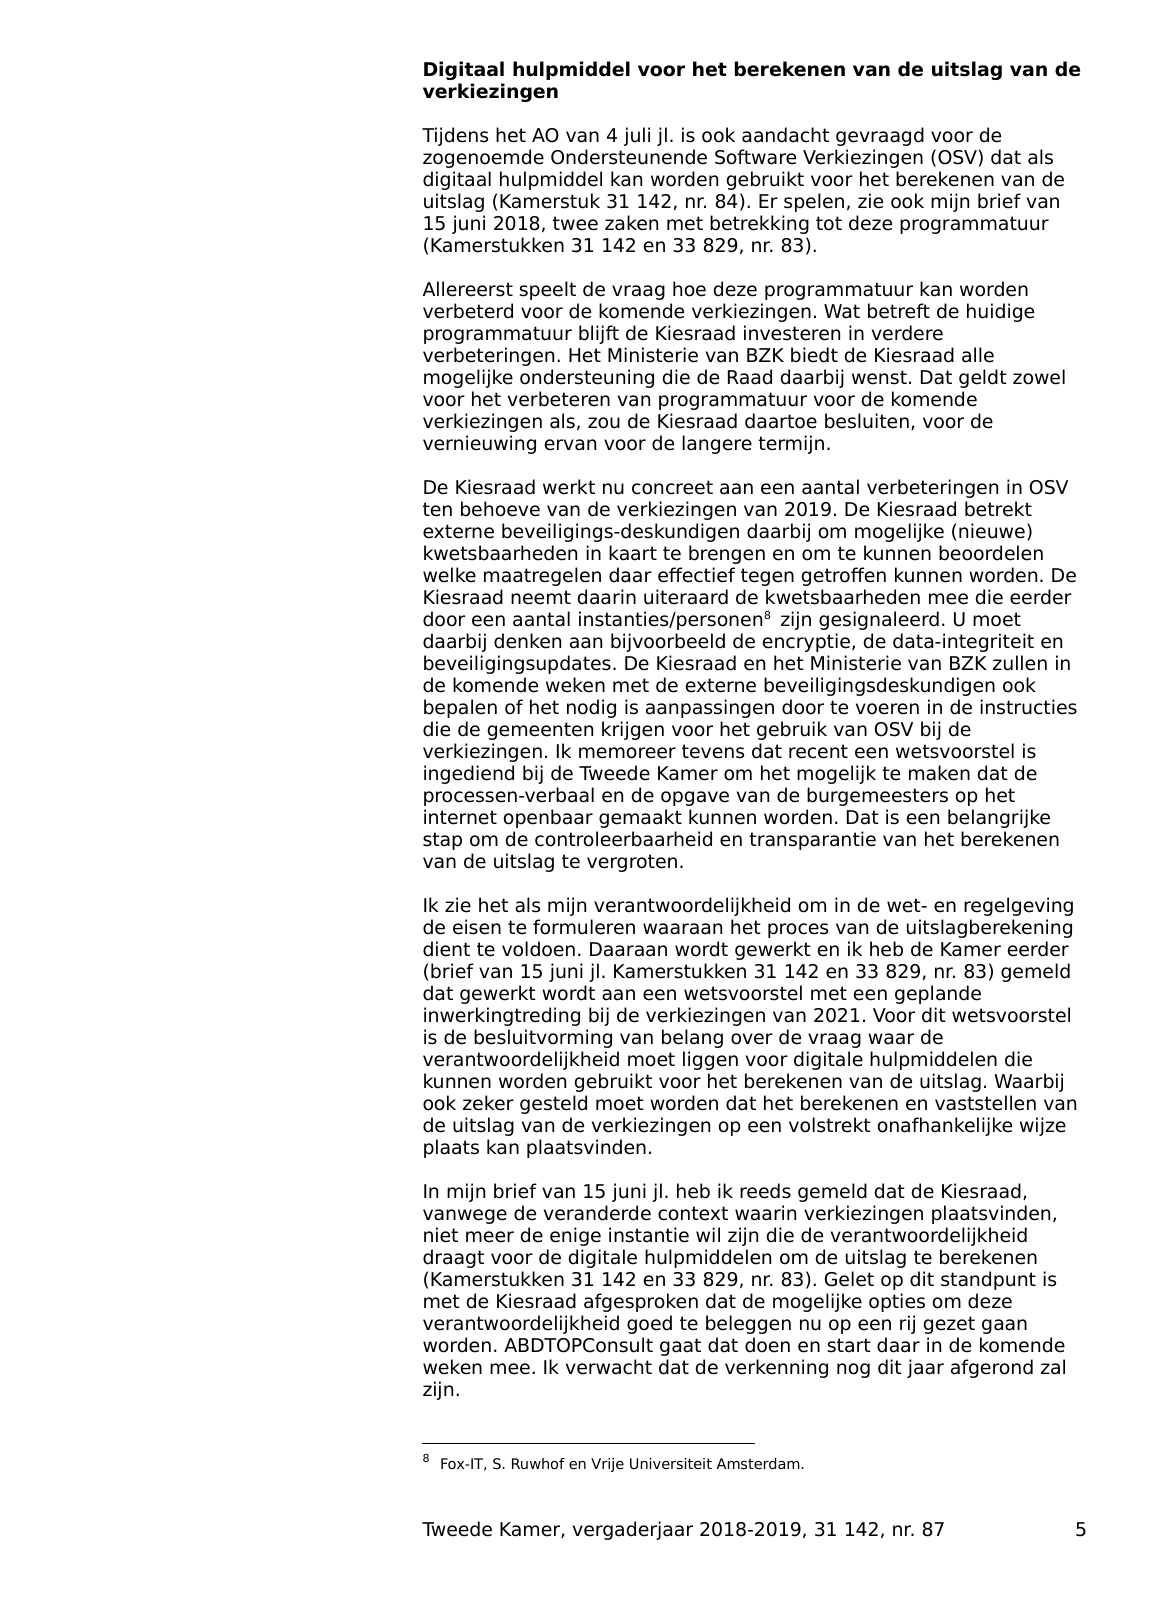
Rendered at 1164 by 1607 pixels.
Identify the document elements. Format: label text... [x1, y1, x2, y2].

subtitle Digitaal hulpmiddel voor het berekenen van de uitslag van de verkiezingen [422, 59, 1087, 103]
text Allereerst speelt de vraag hoe deze programmatuur kan worden verbeterd voor de komende verkiezingen. Wat betreft de huidige programmatuur blijft de Kiesraad investeren in verdere verbeteringen. Het Ministerie van BZK biedt de Kiesraad alle mogelijke ondersteuning die de Raad daarbij wenst. Dat geldt zowel voor het verbeteren van programmatuur voor de komende verkiezingen als, zou de Kiesraad daartoe besluiten, voor de vernieuwing ervan voor de langere termijn. [422, 279, 1087, 455]
text In mijn brief van 15 juni jl. heb ik reeds gemeld dat de Kiesraad, vanwege de veranderde context waarin verkiezingen plaatsvinden, niet meer de enige instantie wil zijn die de verantwoordelijkheid draagt voor de digitale hulpmiddelen om de uitslag te berekenen (Kamerstukken 31 142 en 33 829, nr. 83). Gelet op dit standpunt is met de Kiesraad afgesproken dat de mogelijke opties om deze verantwoordelijkheid goed te beleggen nu op een rij gezet gaan worden. ABDTOPConsult gaat dat doen en start daar in de komende weken mee. Ik verwacht dat de verkenning nog dit jaar afgerond zal zijn. [422, 1181, 1087, 1401]
text Tijdens het AO van 4 juli jl. is ook aandacht gevraagd voor de zogenoemde Ondersteunende Software Verkiezingen (OSV) dat als digitaal hulpmiddel kan worden gebruikt voor het berekenen van de uitslag (Kamerstuk 31 142, nr. 84). Er spelen, zie ook mijn brief van 15 juni 2018, twee zaken met betrekking tot deze programmatuur (Kamerstukken 31 142 en 33 829, nr. 83). [422, 125, 1087, 257]
text Ik zie het als mijn verantwoordelijkheid om in de wet- en regelgeving de eisen te formuleren waaraan het proces van de uitslagberekening dient te voldoen. Daaraan wordt gewerkt en ik heb de Kamer eerder (brief van 15 juni jl. Kamerstukken 31 142 en 33 829, nr. 83) gemeld dat gewerkt wordt aan een wetsvoorstel met een geplande inwerkingtreding bij de verkiezingen van 2021. Voor dit wetsvoorstel is de besluitvorming van belang over de vraag waar de verantwoordelijkheid moet liggen voor digitale hulpmiddelen die kunnen worden gebruikt voor het berekenen van de uitslag. Waarbij ook zeker gesteld moet worden dat het berekenen en vaststellen van de uitslag van de verkiezingen op een volstrekt onafhankelijke wijze plaats kan plaatsvinden. [422, 895, 1087, 1159]
text Fox-IT, S. Ruwhof en Vrije Universiteit Amsterdam. [422, 1452, 1087, 1474]
text De Kiesraad werkt nu concreet aan een aantal verbeteringen in OSV ten behoeve van de verkiezingen van 2019. De Kiesraad betrekt externe beveiligings-deskundigen daarbij om mogelijke (nieuwe) kwetsbaarheden in kaart te brengen en om te kunnen beoordelen welke maatregelen daar effectief tegen getroffen kunnen worden. De Kiesraad neemt daarin uiteraard de kwetsbaarheden mee die eerder door een aantal instanties/personen zijn gesignaleerd. U moet daarbij denken aan bijvoorbeeld de encryptie, de data-integriteit en beveiligingsupdates. De Kiesraad en het Ministerie van BZK zullen in de komende weken met de externe beveiligingsdeskundigen ook bepalen of het nodig is aanpassingen door te voeren in de instructies die de gemeenten krijgen voor het gebruik van OSV bij de verkiezingen. Ik memoreer tevens dat recent een wetsvoorstel is ingediend bij de Tweede Kamer om het mogelijk te maken dat de processen-verbaal en de opgave van de burgemeesters op het internet openbaar gemaakt kunnen worden. Dat is een belangrijke stap om de controleerbaarheid en transparantie van het berekenen van de uitslag te vergroten. [422, 477, 1087, 873]
